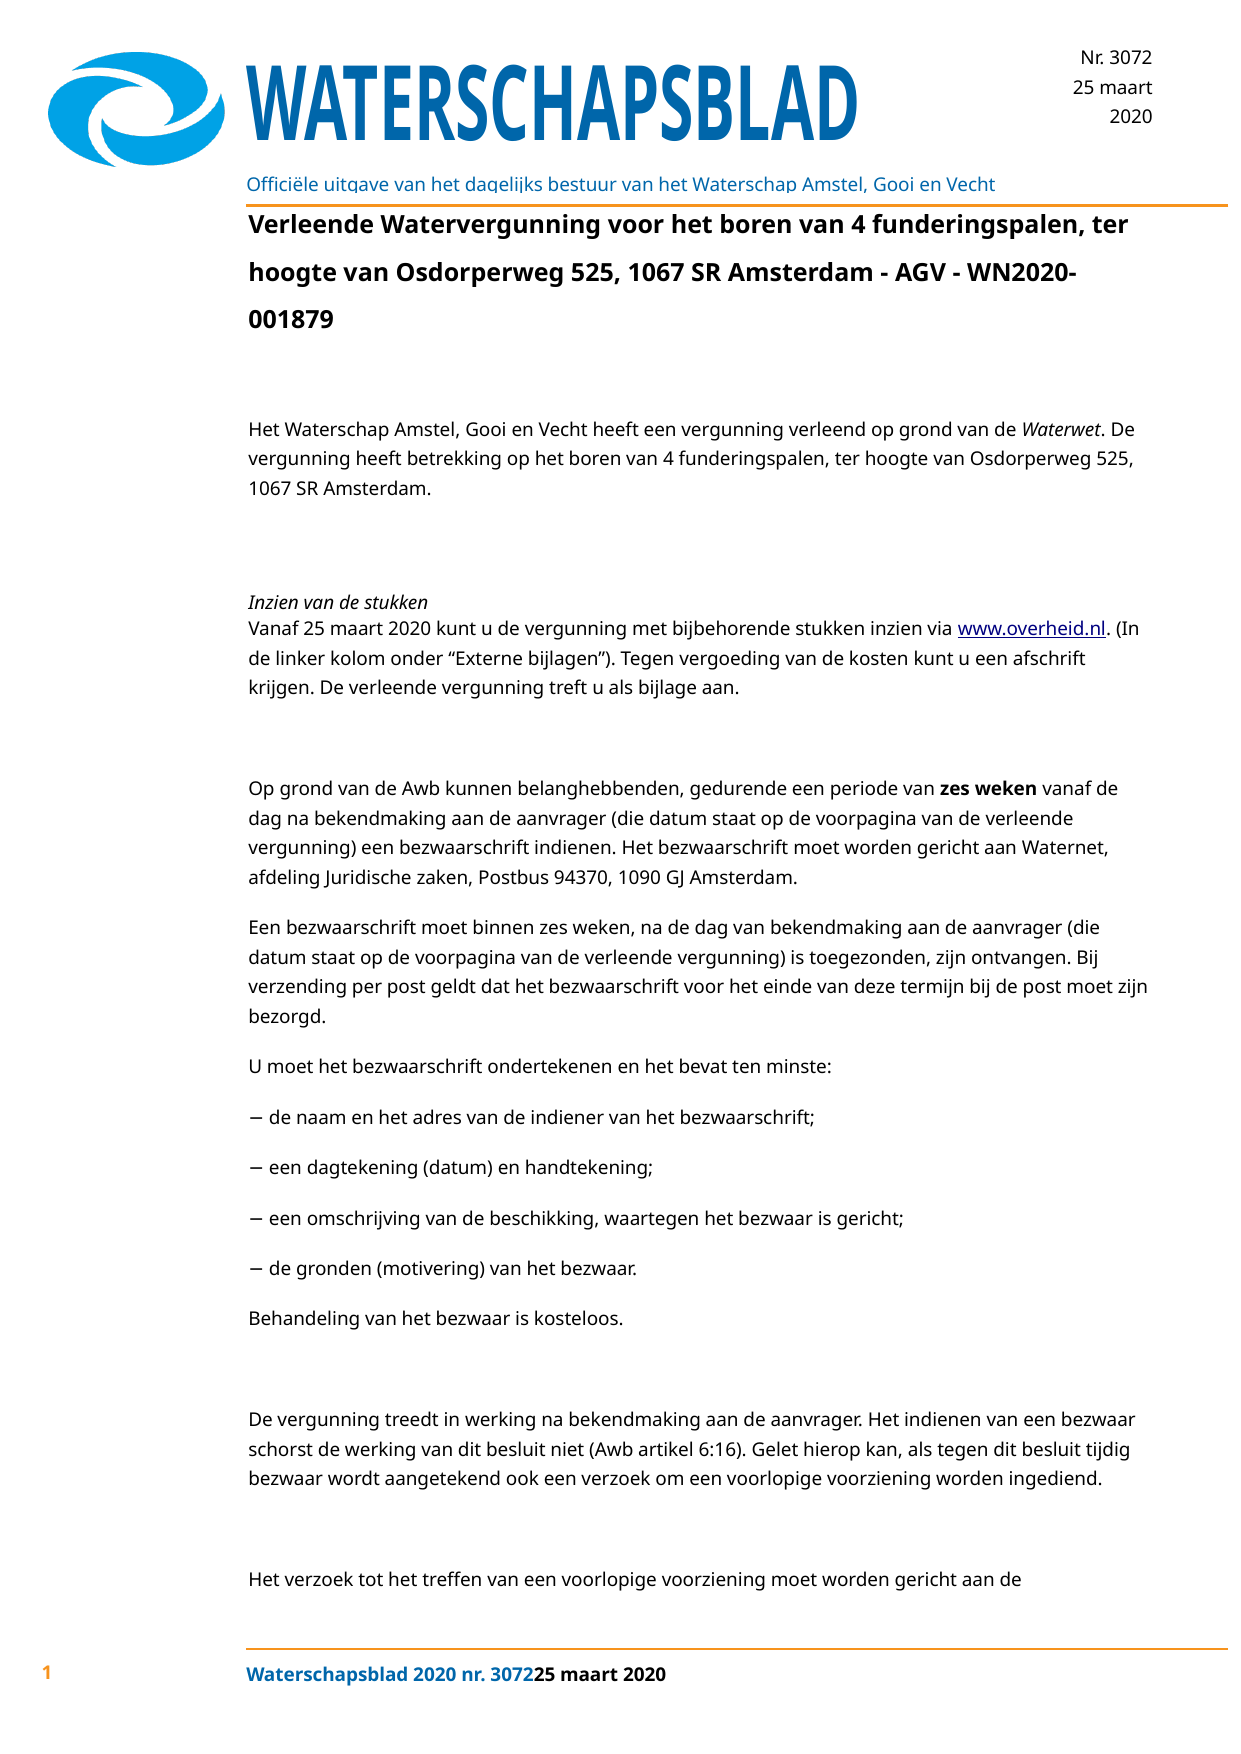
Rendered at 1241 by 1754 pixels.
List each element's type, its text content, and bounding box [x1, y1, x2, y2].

text Het Waterschap Amstel, Gooi en Vecht heeft een vergunning verleend op grond van de Waterwet. De vergunning heeft betrekking op het boren van 4 funderingspalen, ter hoogte van Osdorperweg 525, 1067 SR Amsterdam. [248, 416, 1152, 501]
text Op grond van de Awb kunnen belanghebbenden, gedurende een periode van zes weken vanaf de dag na bekendmaking aan de aanvrager (die datum staat op de voorpagina van de verleende vergunning) een bezwaarschrift indienen. Het bezwaarschrift moet worden gericht aan Waternet, afdeling Juridische zaken, Postbus 94370, 1090 GJ Amsterdam. [248, 775, 1152, 890]
picture [41, 47, 231, 172]
text Verleende Watervergunning voor het boren van 4 funderingspalen, ter hoogte van Osdorperweg 525, 1067 SR Amsterdam - AGV - WN2020-001879 [248, 207, 1152, 336]
text Behandeling van het bezwaar is kosteloos. [248, 1306, 1152, 1331]
text − de naam en het adres van de indiener van het bezwaarschrift; [248, 1104, 1152, 1130]
text Vanaf 25 maart 2020 kunt u de vergunning met bijbehorende stukken inzien via www.overheid.nl. (In de linker kolom onder “Externe bijlagen”). Tegen vergoeding van de kosten kunt u een afschrift krijgen. De verleende vergunning treft u als bijlage aan. [248, 615, 1152, 700]
text − een dagtekening (datum) en handtekening; [248, 1154, 1152, 1180]
text Het verzoek tot het treffen van een voorlopige voorziening moet worden gericht aan de [248, 1566, 1152, 1592]
text Een bezwaarschrift moet binnen zes weken, na de dag van bekendmaking aan de aanvrager (die datum staat op de voorpagina van de verleende vergunning) is toegezonden, zijn ontvangen. Bij verzending per post geldt dat het bezwaarschrift voor het einde van deze termijn bij de post moet zijn bezorgd. [248, 914, 1152, 1029]
text U moet het bezwaarschrift ondertekenen en het bevat ten minste: [248, 1053, 1152, 1079]
text − de gronden (motivering) van het bezwaar. [248, 1255, 1152, 1281]
text Inzien van de stukken [248, 589, 1152, 615]
text − een omschrijving van de beschikking, waartegen het bezwaar is gericht; [248, 1205, 1152, 1231]
text De vergunning treedt in werking na bekendmaking aan de aanvrager. Het indienen van een bezwaar schorst de werking van dit besluit niet (Awb artikel 6:16). Gelet hierop kan, als tegen dit besluit tijdig bezwaar wordt aangetekend ook een verzoek om een voorlopige voorziening worden ingediend. [248, 1406, 1152, 1491]
